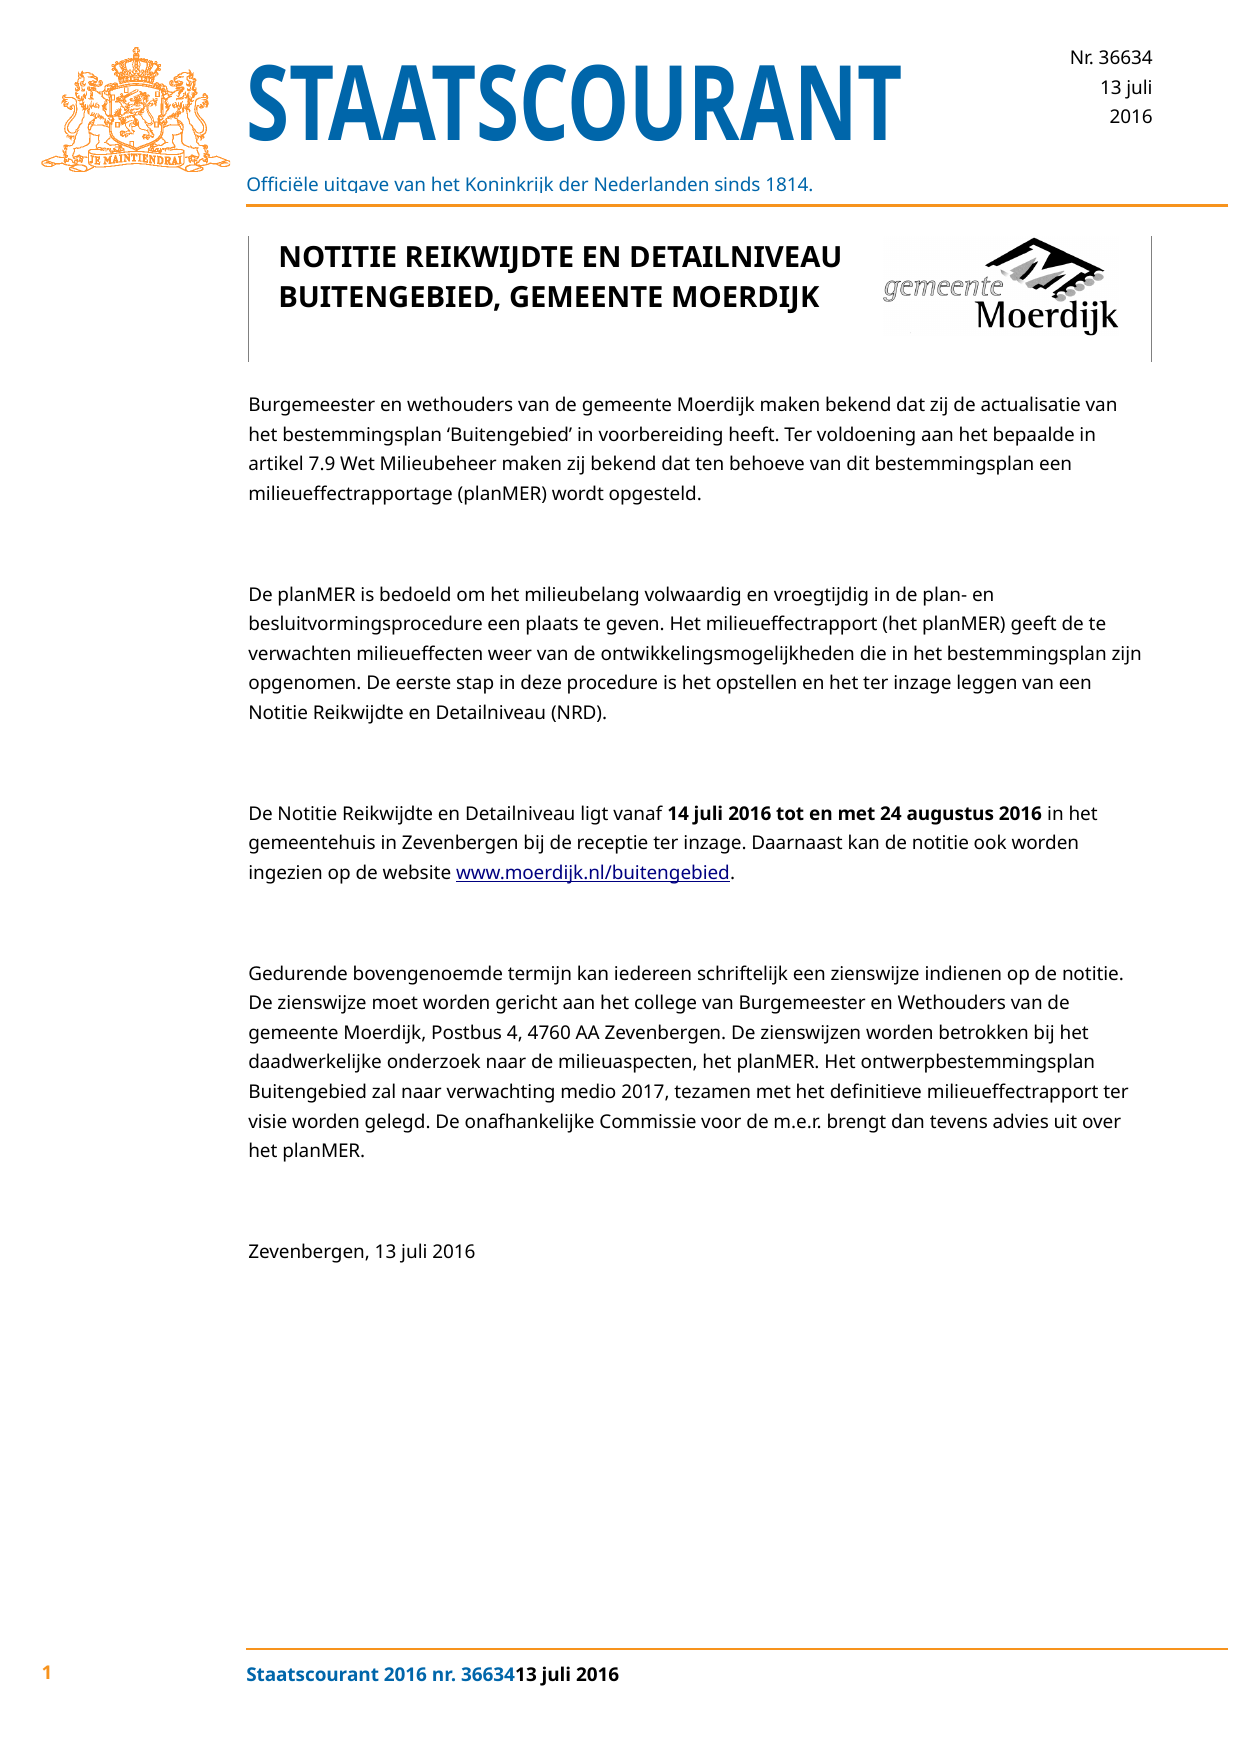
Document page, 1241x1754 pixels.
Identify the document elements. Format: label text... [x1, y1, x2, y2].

text De Notitie Reikwijdte en Detailniveau ligt vanaf 14 juli 2016 tot en met 24 augustus 2016 in het gemeentehuis in Zevenbergen bij de receptie ter inzage. Daarnaast kan de notitie ook worden ingezien op de website www.moerdijk.nl/buitengebied. [248, 800, 1152, 885]
text De planMER is bedoeld om het milieubelang volwaardig en vroegtijdig in de plan- en besluitvormingsprocedure een plaats te geven. Het milieueffectrapport (het planMER) geeft de te verwachten milieueffecten weer van de ontwikkelingsmogelijkheden die in het bestemmingsplan zijn opgenomen. De eerste stap in deze procedure is het opstellen en het ter inzage leggen van een Notitie Reikwijdte en Detailniveau (NRD). [248, 581, 1152, 725]
table_header NOTITIE REIKWIJDTE EN DETAILNIVEAU BUITENGEBIED, GEMEENTE MOERDIJK [249, 236, 850, 362]
table_header [850, 236, 1151, 362]
picture [41, 47, 231, 172]
picture [882, 236, 1119, 336]
text Zevenbergen, 13 juli 2016 [248, 1238, 1152, 1264]
text Gedurende bovengenoemde termijn kan iedereen schriftelijk een zienswijze indienen op de notitie. De zienswijze moet worden gericht aan het college van Burgemeester en Wethouders van de gemeente Moerdijk, Postbus 4, 4760 AA Zevenbergen. De zienswijzen worden betrokken bij het daadwerkelijke onderzoek naar de milieuaspecten, het planMER. Het ontwerpbestemmingsplan Buitengebied zal naar verwachting medio 2017, tezamen met het definitieve milieueffectrapport ter visie worden gelegd. De onafhankelijke Commissie voor de m.e.r. brengt dan tevens advies uit over het planMER. [248, 960, 1152, 1163]
text Burgemeester en wethouders van de gemeente Moerdijk maken bekend dat zij de actualisatie van het bestemmingsplan ‘Buitengebied’ in voorbereiding heeft. Ter voldoening aan het bepaalde in artikel 7.9 Wet Milieubeheer maken zij bekend dat ten behoeve van dit bestemmingsplan een milieueffectrapportage (planMER) wordt opgesteld. [248, 391, 1152, 506]
